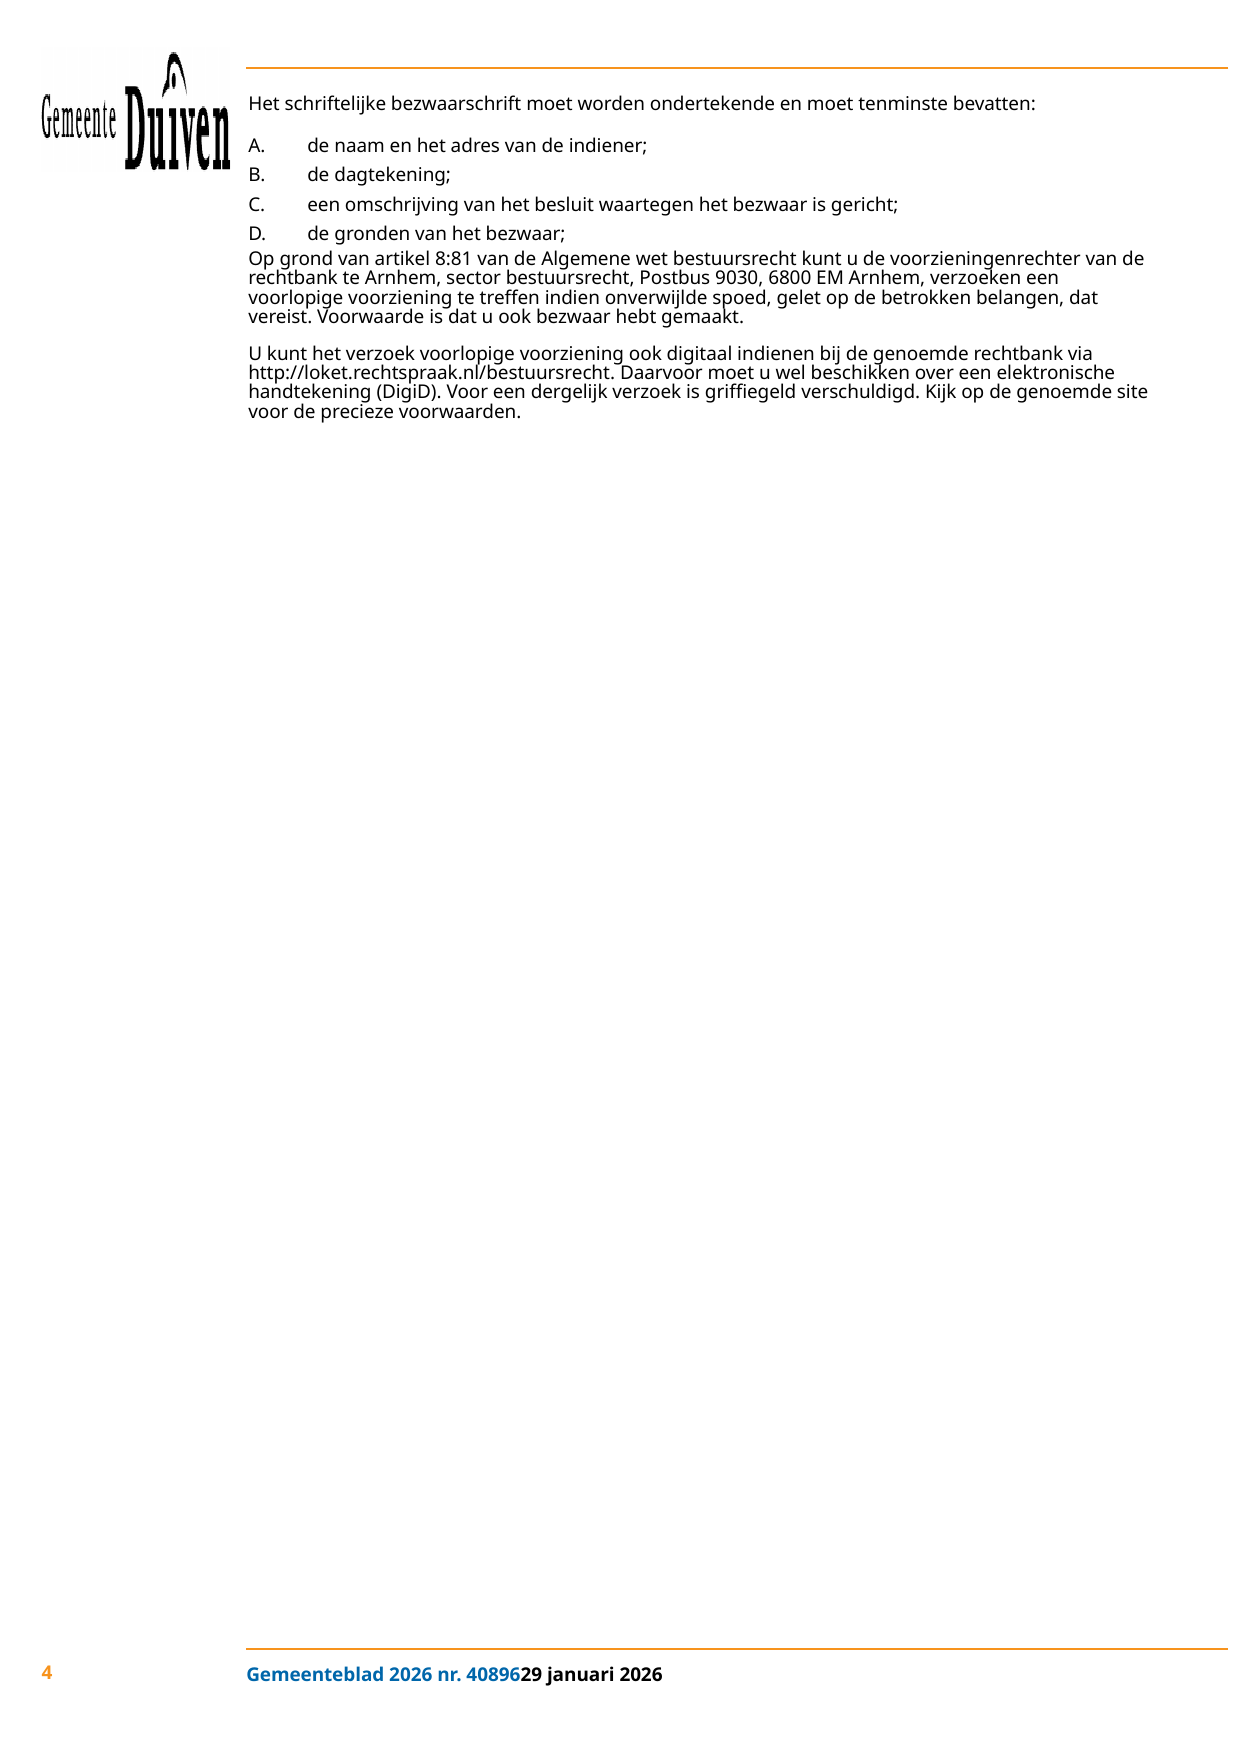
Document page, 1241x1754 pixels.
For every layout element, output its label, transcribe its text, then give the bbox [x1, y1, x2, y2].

text Het schriftelijke bezwaarschrift moet worden ondertekende en moet tenminste bevatten: [248, 95, 1152, 114]
picture [41, 47, 231, 172]
text Op grond van artikel 8:81 van de Algemene wet bestuursrecht kunt u de voorzieningenrechter van de rechtbank te Arnhem, sector bestuursrecht, Postbus 9030, 6800 EM Arnhem, verzoeken een voorlopige voorziening te treffen indien onverwijlde spoed, gelet op de betrokken belangen, dat vereist. Voorwaarde is dat u ook bezwaar hebt gemaakt. [248, 250, 1152, 327]
list de dagtekening; [248, 161, 1152, 187]
list een omschrijving van het besluit waartegen het bezwaar is gericht; [248, 191, 1152, 217]
list de naam en het adres van de indiener; [248, 132, 1152, 157]
list de gronden van het bezwaar; [248, 221, 1152, 246]
text U kunt het verzoek voorlopige voorziening ook digitaal indienen bij de genoemde rechtbank via http://loket.rechtspraak.nl/bestuursrecht. Daarvoor moet u wel beschikken over een elektronische handtekening (DigiD). Voor een dergelijk verzoek is griffiegeld verschuldigd. Kijk op de genoemde site voor de precieze voorwaarden. [248, 345, 1152, 422]
